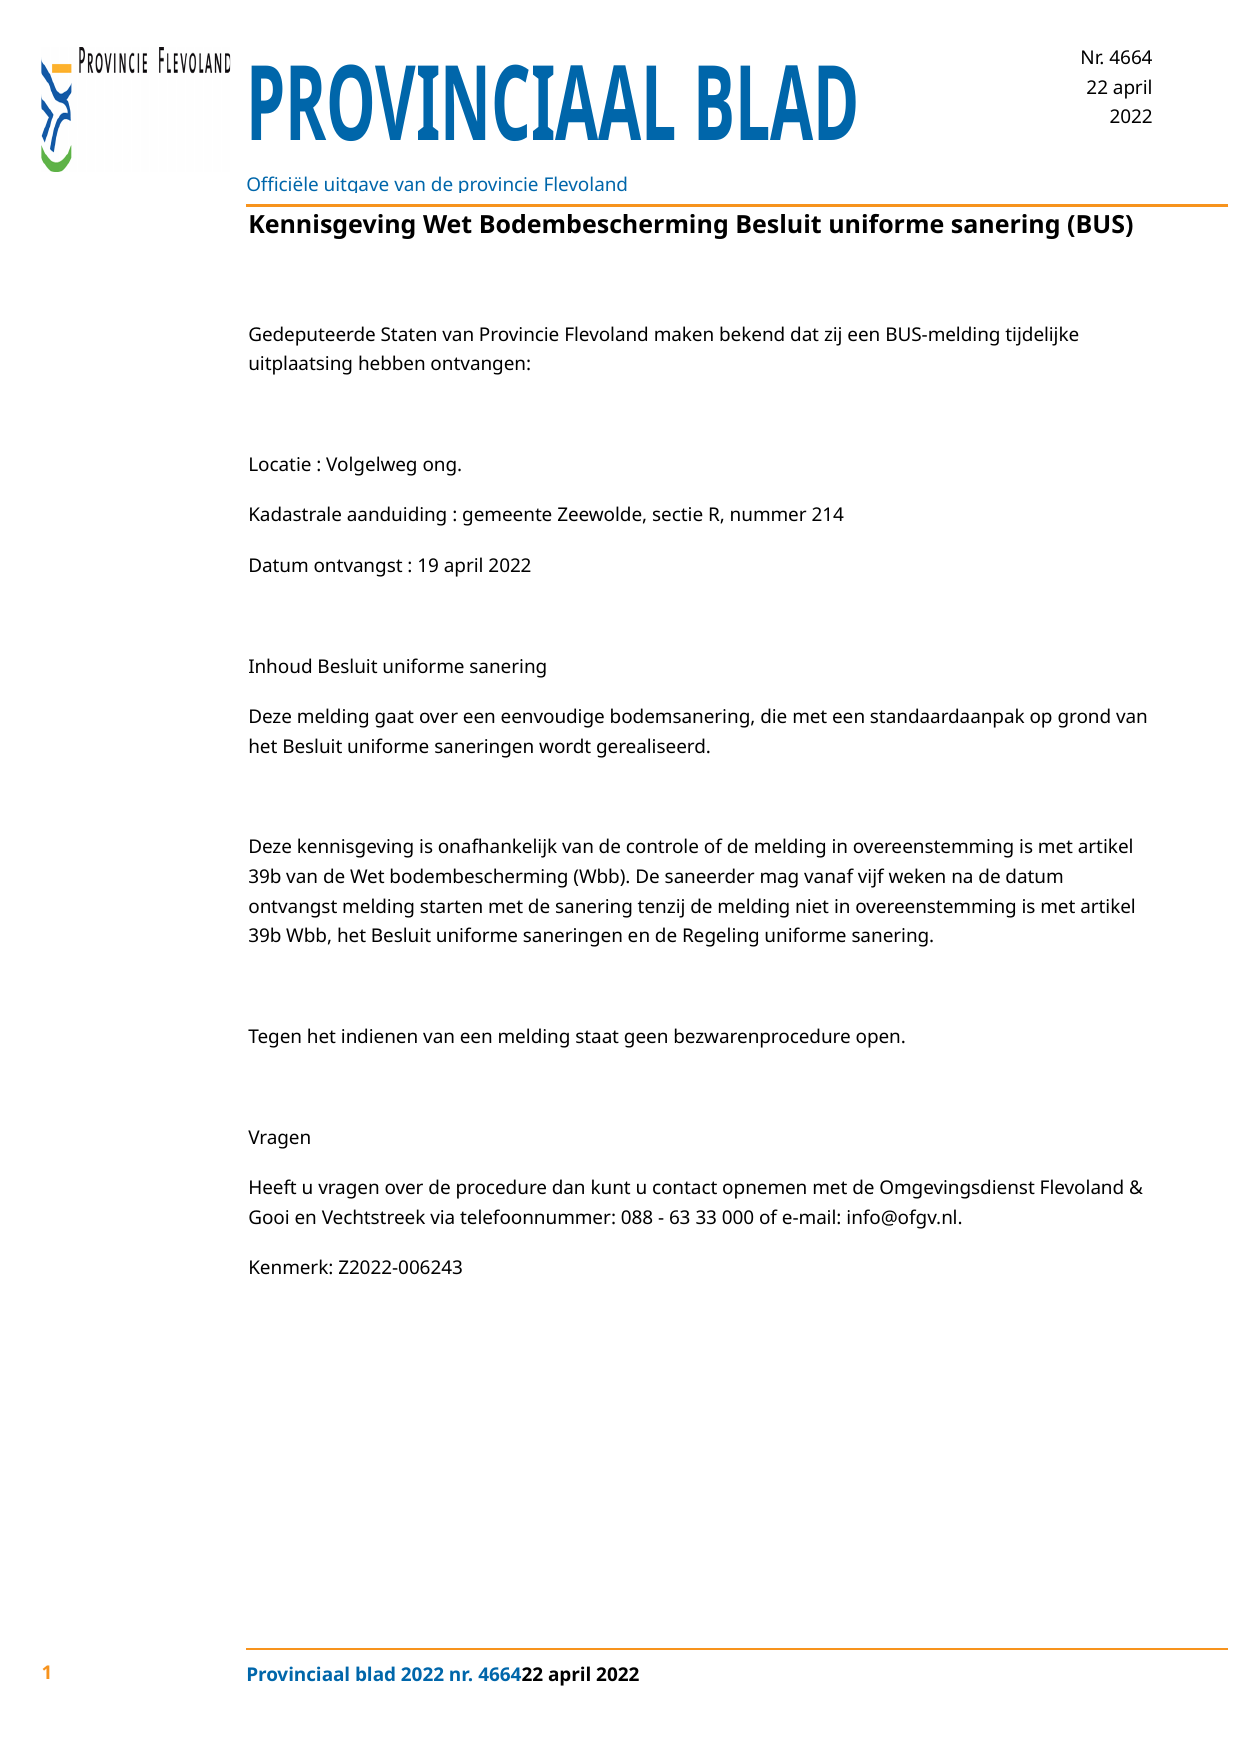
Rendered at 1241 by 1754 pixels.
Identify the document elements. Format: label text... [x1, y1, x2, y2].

text Deze kennisgeving is onafhankelijk van de controle of de melding in overeenstemming is met artikel 39b van de Wet bodembescherming (Wbb). De saneerder mag vanaf vijf weken na de datum ontvangst melding starten met de sanering tenzij de melding niet in overeenstemming is met artikel 39b Wbb, het Besluit uniforme saneringen en de Regeling uniforme sanering. [248, 834, 1152, 948]
text Locatie : Volgelweg ong. [248, 451, 1152, 477]
picture [41, 47, 231, 172]
text Kadastrale aanduiding : gemeente Zeewolde, sectie R, nummer 214 [248, 502, 1152, 527]
text Kenmerk: Z2022-006243 [248, 1254, 1152, 1280]
text Tegen het indienen van een melding staat geen bezwarenprocedure open. [248, 1023, 1152, 1049]
text Gedeputeerde Staten van Provincie Flevoland maken bekend dat zij een BUS-melding tijdelijke uitplaatsing hebben ontvangen: [248, 321, 1152, 376]
text Kennisgeving Wet Bodembescherming Besluit uniforme sanering (BUS) [248, 207, 1152, 241]
text Deze melding gaat over een eenvoudige bodemsanering, die met een standaardaanpak op grond van het Besluit uniforme saneringen wordt gerealiseerd. [248, 703, 1152, 758]
text Heeft u vragen over de procedure dan kunt u contact opnemen met de Omgevingsdienst Flevoland & Gooi en Vechtstreek via telefoonnummer: 088 - 63 33 000 of e-mail: info@ofgv.nl. [248, 1174, 1152, 1230]
text Vragen [248, 1124, 1152, 1150]
text Inhoud Besluit uniforme sanering [248, 653, 1152, 678]
text Datum ontvangst : 19 april 2022 [248, 552, 1152, 578]
